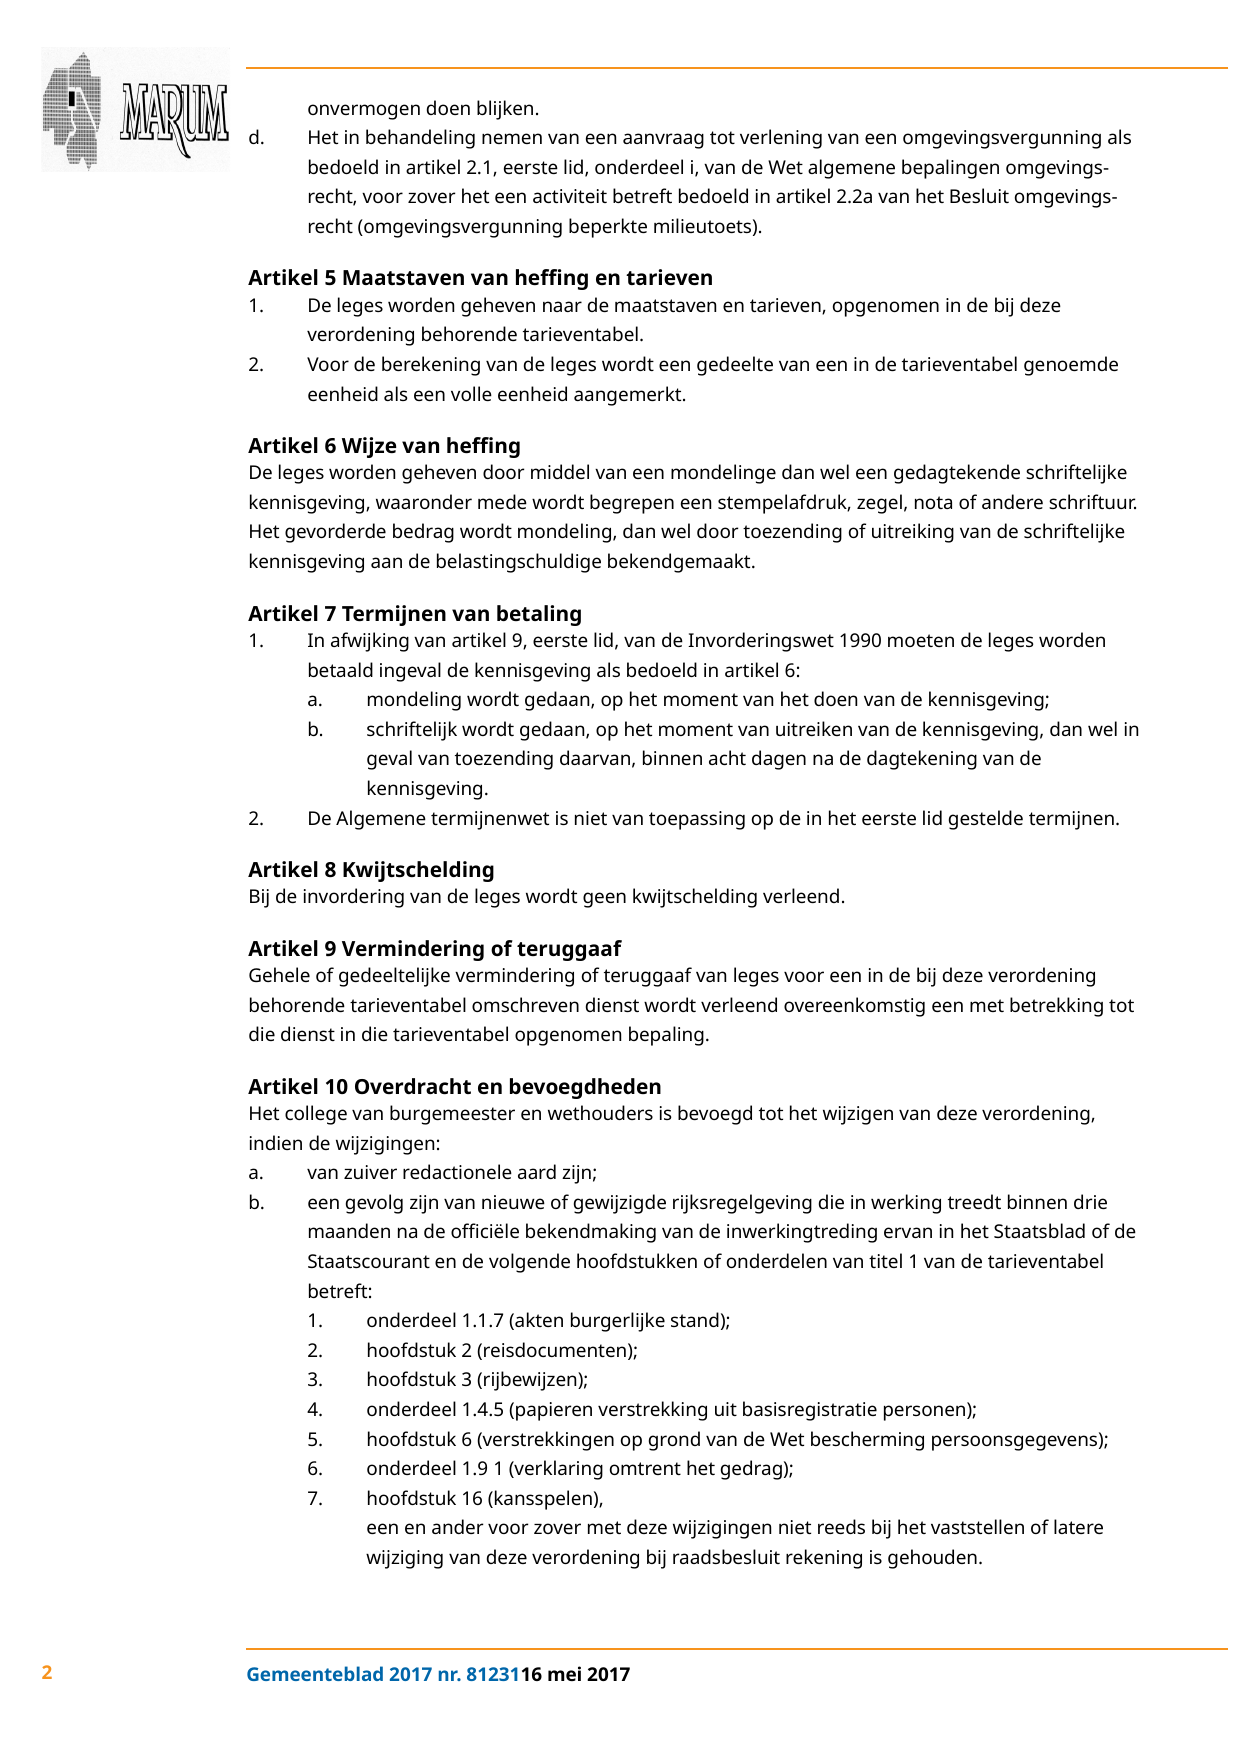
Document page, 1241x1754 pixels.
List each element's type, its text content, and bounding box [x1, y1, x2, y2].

list Voor de berekening van de leges wordt een gedeelte van een in de tarieventabel genoemde eenheid als een volle eenheid aangemerkt. [248, 351, 1152, 406]
text Het gevorderde bedrag wordt mondeling, dan wel door toezending of uitreiking van de schriftelijke kennisgeving aan de belastingschuldige bekendgemaakt. [248, 519, 1152, 574]
text De leges worden geheven door middel van een mondelinge dan wel een gedagtekende schriftelijke kennisgeving, waaronder mede wordt begrepen een stempelafdruk, zegel, nota of andere schriftuur. [248, 459, 1152, 515]
text Artikel 8 Kwijtschelding [248, 855, 1152, 883]
text Gehele of gedeeltelijke vermindering of teruggaaf van leges voor een in de bij deze verordening behorende tarieventabel omschreven dienst wordt verleend overeenkomstig een met betrekking tot die dienst in die tarieventabel opgenomen bepaling. [248, 962, 1152, 1047]
list onderdeel 1.1.7 (akten burgerlijke stand); [307, 1307, 1152, 1333]
list hoofdstuk 3 (rijbewijzen); [307, 1367, 1152, 1392]
text Artikel 6 Wijze van heffing [248, 431, 1152, 459]
text Artikel 10 Overdracht en bevoegdheden [248, 1072, 1152, 1100]
picture [41, 47, 231, 172]
text Het college van burgemeester en wethouders is bevoegd tot het wijzigen van deze verordening, indien de wijzigingen: [248, 1100, 1152, 1156]
text Artikel 7 Termijnen van betaling [248, 599, 1152, 627]
list Het in behandeling nemen van een aanvraag tot verlening van een omgevingsvergunning als bedoeld in artikel 2.1, eerste lid, onderdeel i, van de Wet algemene bepalingen omgevings-recht, voor zover het een activiteit betreft bedoeld in artikel 2.2a van het Besluit omgevings-recht (omgevingsvergunning beperkte milieutoets). [248, 124, 1152, 239]
list een en ander voor zover met deze wijzigingen niet reeds bij het vaststellen of latere wijziging van deze verordening bij raadsbesluit rekening is gehouden. [307, 1514, 1152, 1570]
list een gevolg zijn van nieuwe of gewijzigde rijksregelgeving die in werking treedt binnen drie maanden na de officiële bekendmaking van de inwerkingtreding ervan in het Staatsblad of de Staatscourant en de volgende hoofdstukken of onderdelen van titel 1 van de tarieventabel betreft: [248, 1189, 1152, 1304]
list hoofdstuk 16 (kansspelen), [307, 1485, 1152, 1511]
text Artikel 5 Maatstaven van heffing en tarieven [248, 263, 1152, 292]
list van zuiver redactionele aard zijn; [248, 1159, 1152, 1185]
list mondeling wordt gedaan, op het moment van het doen van de kennisgeving; [307, 686, 1152, 712]
list De Algemene termijnenwet is niet van toepassing op de in het eerste lid gestelde termijnen. [248, 805, 1152, 830]
list onderdeel 1.9 1 (verklaring omtrent het gedrag); [307, 1455, 1152, 1481]
list In afwijking van artikel 9, eerste lid, van de Invorderingswet 1990 moeten de leges worden betaald ingeval de kennisgeving als bedoeld in artikel 6: [248, 627, 1152, 682]
text Bij de invordering van de leges wordt geen kwijtschelding verleend. [248, 883, 1152, 909]
list hoofdstuk 6 (verstrekkingen op grond van de Wet bescherming persoonsgegevens); [307, 1426, 1152, 1452]
list schriftelijk wordt gedaan, op het moment van uitreiken van de kennisgeving, dan wel in geval van toezending daarvan, binnen acht dagen na de dagtekening van de kennisgeving. [307, 716, 1152, 801]
text Artikel 9 Vermindering of teruggaaf [248, 934, 1152, 962]
list De leges worden geheven naar de maatstaven en tarieven, opgenomen in de bij deze verordening behorende tarieventabel. [248, 292, 1152, 347]
list hoofdstuk 2 (reisdocumenten); [307, 1337, 1152, 1363]
list onvermogen doen blijken. [248, 95, 1152, 121]
list onderdeel 1.4.5 (papieren verstrekking uit basisregistratie personen); [307, 1396, 1152, 1422]
